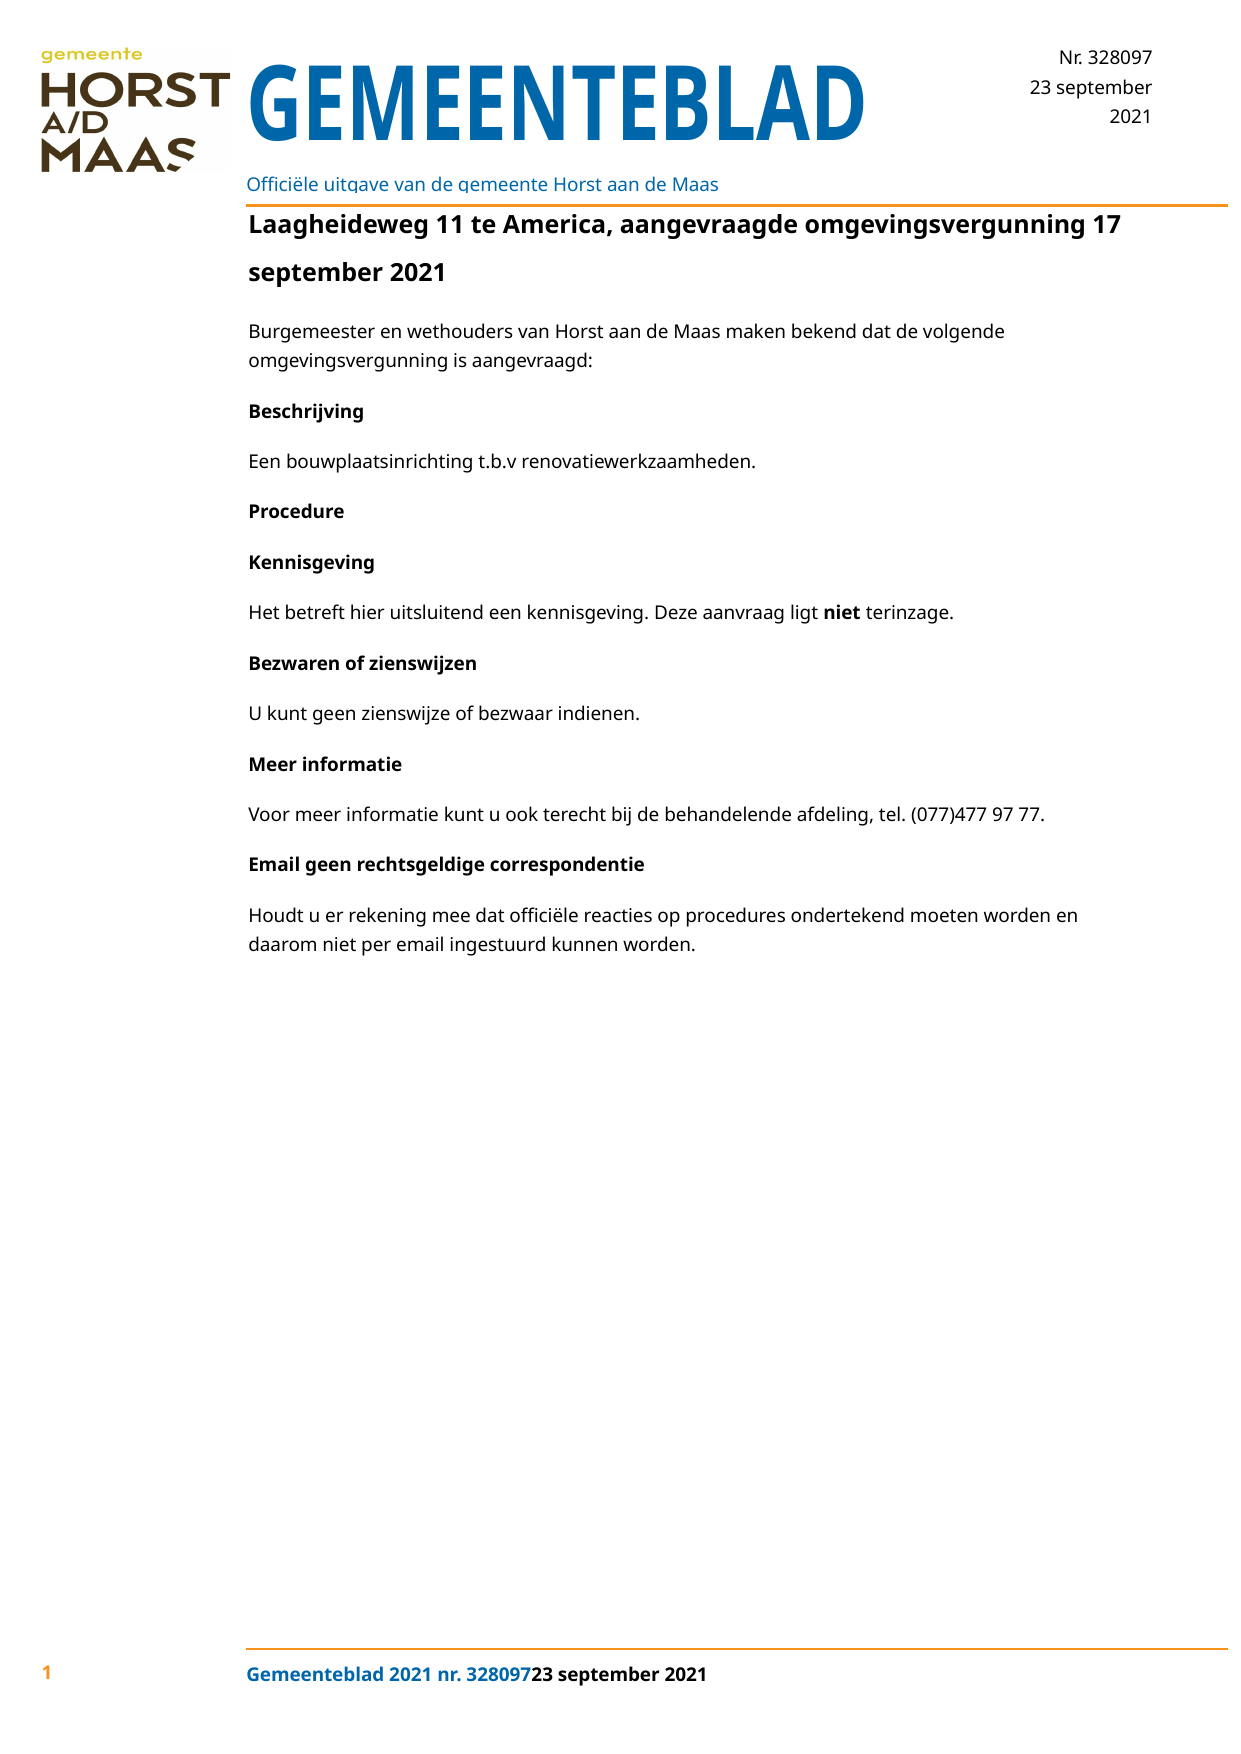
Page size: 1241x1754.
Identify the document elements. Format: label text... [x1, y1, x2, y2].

text U kunt geen zienswijze of bezwaar indienen. [248, 700, 1152, 726]
text Procedure [248, 499, 1152, 524]
text Bezwaren of zienswijzen [248, 650, 1152, 676]
text Meer informatie [248, 751, 1152, 777]
text Burgemeester en wethouders van Horst aan de Maas maken bekend dat de volgende omgevingsvergunning is aangevraagd: [248, 318, 1152, 373]
text Laagheideweg 11 te America, aangevraagde omgevingsvergunning 17 september 2021 [248, 207, 1152, 288]
text Het betreft hier uitsluitend een kennisgeving. Deze aanvraag ligt niet terinzage. [248, 599, 1152, 625]
text Beschrijving [248, 398, 1152, 424]
text Kennisgeving [248, 549, 1152, 575]
text Houdt u er rekening mee dat officiële reacties op procedures ondertekend moeten worden en daarom niet per email ingestuurd kunnen worden. [248, 902, 1152, 957]
text Email geen rechtsgeldige correspondentie [248, 852, 1152, 877]
text Voor meer informatie kunt u ook terecht bij de behandelende afdeling, tel. (077)477 97 77. [248, 801, 1152, 827]
text Een bouwplaatsinrichting t.b.v renovatiewerkzaamheden. [248, 448, 1152, 474]
picture [41, 47, 231, 172]
